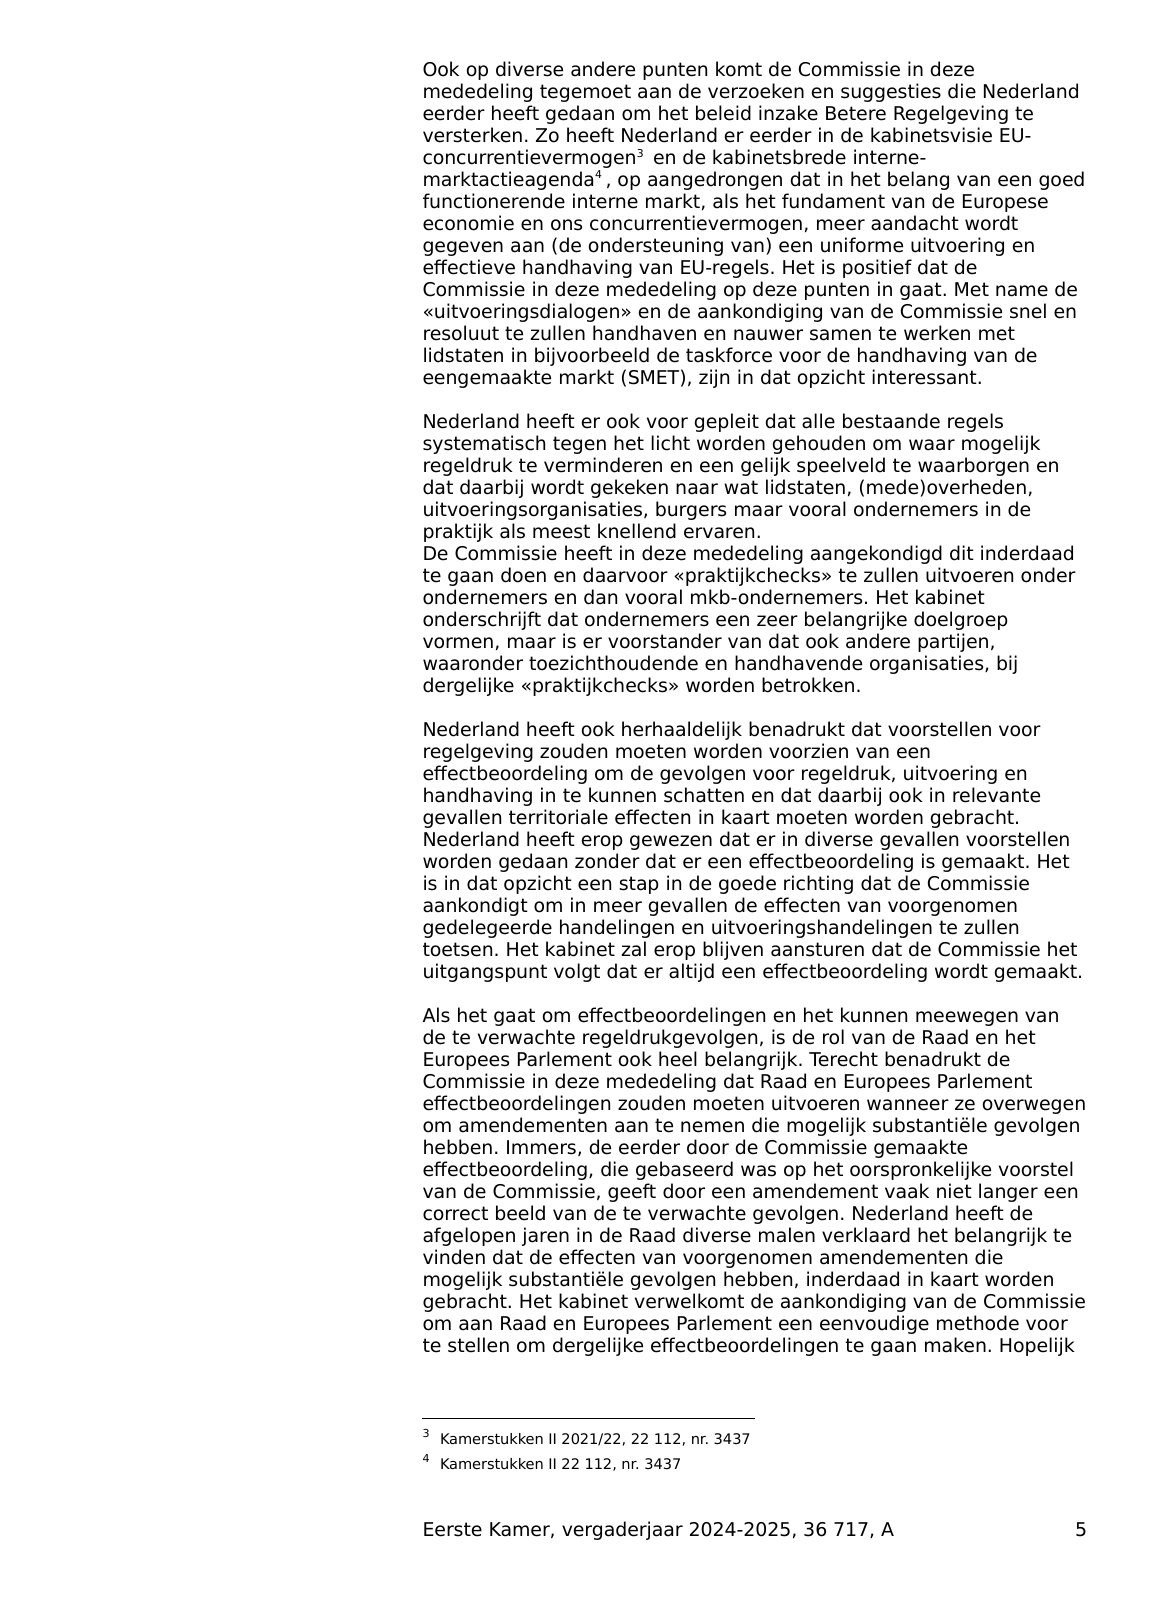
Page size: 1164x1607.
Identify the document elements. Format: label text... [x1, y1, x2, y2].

text Ook op diverse andere punten komt de Commissie in deze mededeling tegemoet aan de verzoeken en suggesties die Nederland eerder heeft gedaan om het beleid inzake Betere Regelgeving te versterken. Zo heeft Nederland er eerder in de kabinetsvisie EU-concurrentievermogen en de kabinetsbrede interne-marktactieagenda, op aangedrongen dat in het belang van een goed functionerende interne markt, als het fundament van de Europese economie en ons concurrentievermogen, meer aandacht wordt gegeven aan (de ondersteuning van) een uniforme uitvoering en effectieve handhaving van EU-regels. Het is positief dat de Commissie in deze mededeling op deze punten in gaat. Met name de «uitvoeringsdialogen» en de aankondiging van de Commissie snel en resoluut te zullen handhaven en nauwer samen te werken met lidstaten in bijvoorbeeld de taskforce voor de handhaving van de eengemaakte markt (SMET), zijn in dat opzicht interessant. [422, 59, 1087, 389]
text Nederland heeft er ook voor gepleit dat alle bestaande regels systematisch tegen het licht worden gehouden om waar mogelijk regeldruk te verminderen en een gelijk speelveld te waarborgen en dat daarbij wordt gekeken naar wat lidstaten, (mede)overheden, uitvoeringsorganisaties, burgers maar vooral ondernemers in de praktijk als meest knellend ervaren. [422, 411, 1087, 543]
text Nederland heeft ook herhaaldelijk benadrukt dat voorstellen voor regelgeving zouden moeten worden voorzien van een effectbeoordeling om de gevolgen voor regeldruk, uitvoering en handhaving in te kunnen schatten en dat daarbij ook in relevante gevallen territoriale effecten in kaart moeten worden gebracht. Nederland heeft erop gewezen dat er in diverse gevallen voorstellen worden gedaan zonder dat er een effectbeoordeling is gemaakt. Het is in dat opzicht een stap in de goede richting dat de Commissie aankondigt om in meer gevallen de effecten van voorgenomen gedelegeerde handelingen en uitvoeringshandelingen te zullen toetsen. Het kabinet zal erop blijven aansturen dat de Commissie het uitgangspunt volgt dat er altijd een effectbeoordeling wordt gemaakt. [422, 719, 1087, 983]
text Als het gaat om effectbeoordelingen en het kunnen meewegen van de te verwachte regeldrukgevolgen, is de rol van de Raad en het Europees Parlement ook heel belangrijk. Terecht benadrukt de Commissie in deze mededeling dat Raad en Europees Parlement effectbeoordelingen zouden moeten uitvoeren wanneer ze overwegen om amendementen aan te nemen die mogelijk substantiële gevolgen hebben. Immers, de eerder door de Commissie gemaakte effectbeoordeling, die gebaseerd was op het oorspronkelijke voorstel van de Commissie, geeft door een amendement vaak niet langer een correct beeld van de te verwachte gevolgen. Nederland heeft de afgelopen jaren in de Raad diverse malen verklaard het belangrijk te vinden dat de effecten van voorgenomen amendementen die mogelijk substantiële gevolgen hebben, inderdaad in kaart worden gebracht. Het kabinet verwelkomt de aankondiging van de Commissie om aan Raad en Europees Parlement een eenvoudige methode voor te stellen om dergelijke effectbeoordelingen te gaan maken. Hopelijk [422, 1005, 1087, 1356]
text Kamerstukken II 22 112, nr. 3437 [422, 1452, 1087, 1474]
text Kamerstukken II 2021/22, 22 112, nr. 3437 [422, 1427, 1087, 1449]
text De Commissie heeft in deze mededeling aangekondigd dit inderdaad te gaan doen en daarvoor «praktijkchecks» te zullen uitvoeren onder ondernemers en dan vooral mkb-ondernemers. Het kabinet onderschrijft dat ondernemers een zeer belangrijke doelgroep vormen, maar is er voorstander van dat ook andere partijen, waaronder toezichthoudende en handhavende organisaties, bij dergelijke «praktijkchecks» worden betrokken. [422, 543, 1087, 697]
